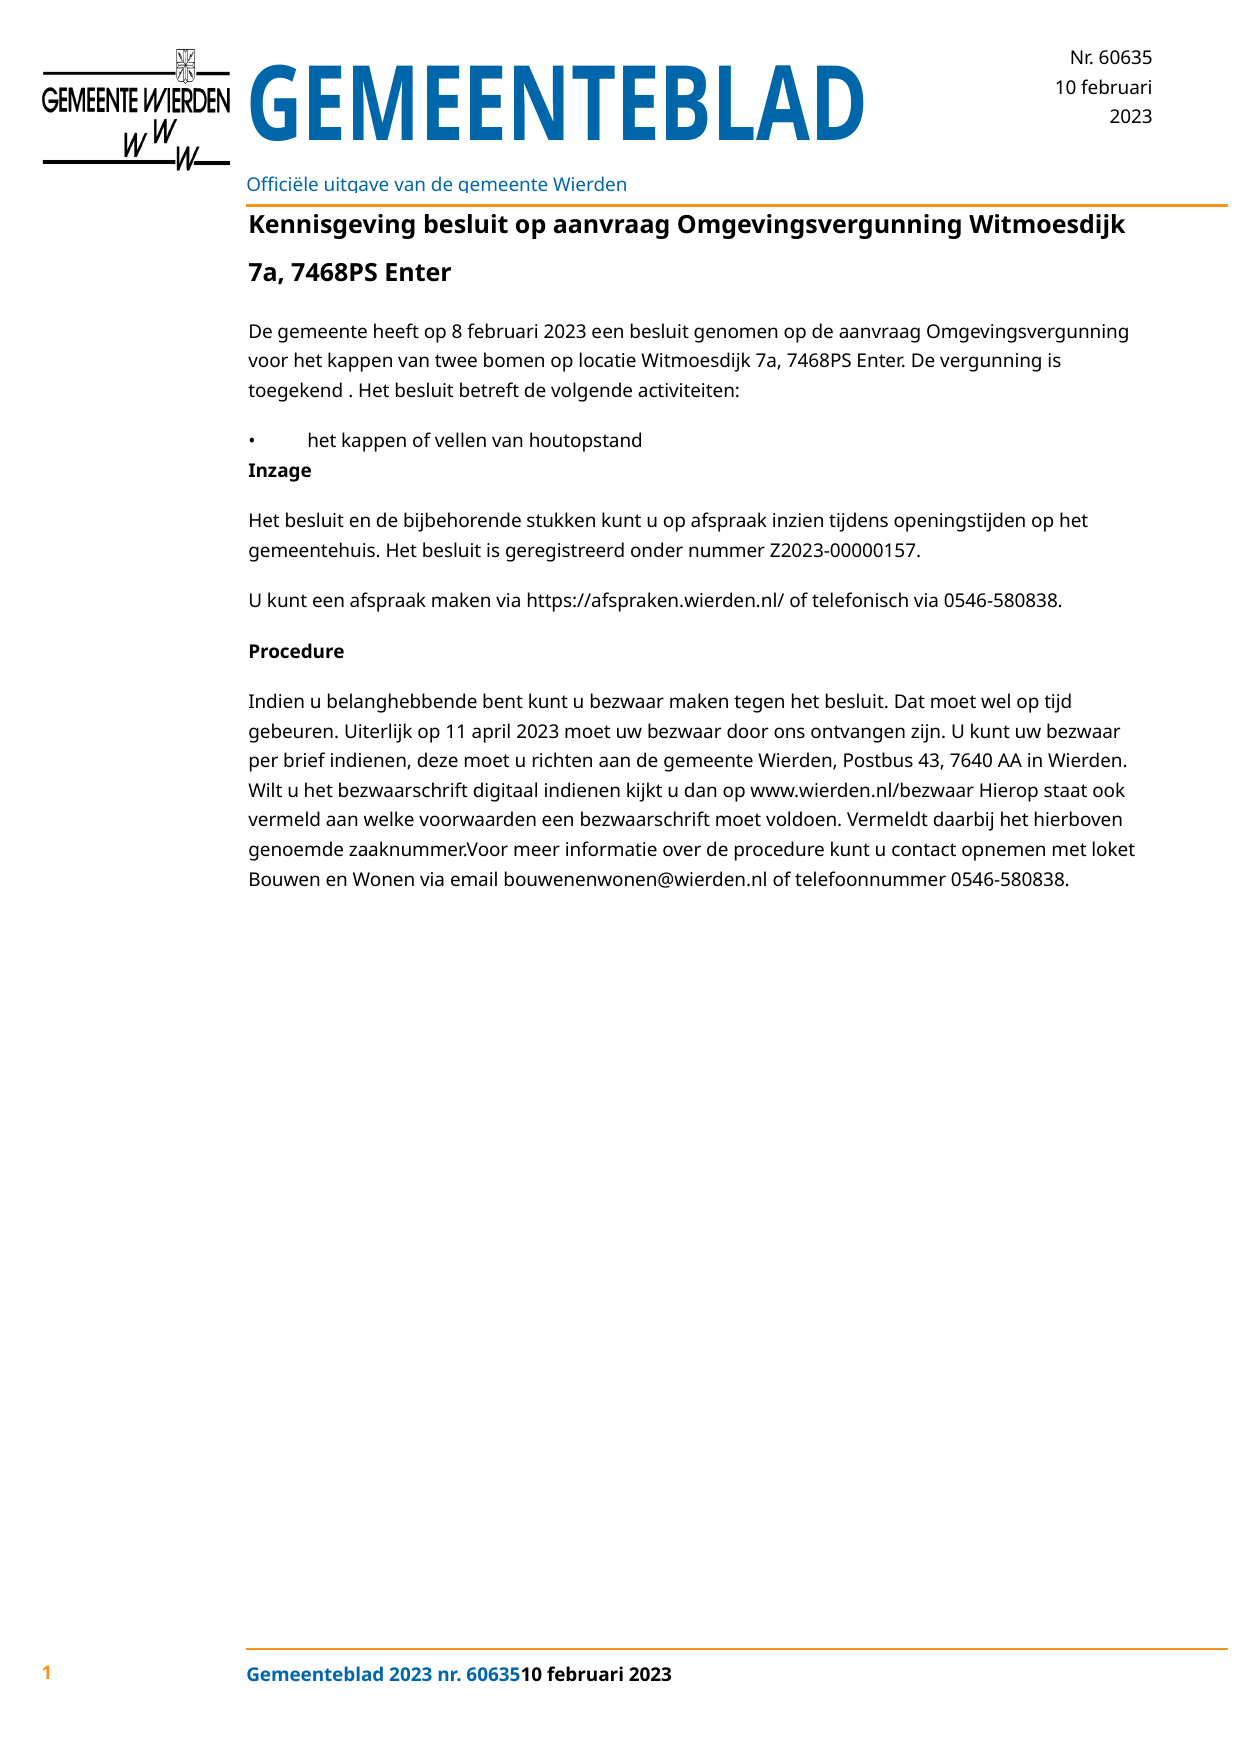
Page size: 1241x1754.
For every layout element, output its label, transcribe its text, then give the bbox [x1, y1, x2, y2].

text Procedure [248, 638, 1152, 664]
list het kappen of vellen van houtopstand [248, 427, 1152, 453]
text Indien u belanghebbende bent kunt u bezwaar maken tegen het besluit. Dat moet wel op tijd gebeuren. Uiterlijk op 11 april 2023 moet uw bezwaar door ons ontvangen zijn. U kunt uw bezwaar per brief indienen, deze moet u richten aan de gemeente Wierden, Postbus 43, 7640 AA in Wierden. Wilt u het bezwaarschrift digitaal indienen kijkt u dan op www.wierden.nl/bezwaar Hierop staat ook vermeld aan welke voorwaarden een bezwaarschrift moet voldoen. Vermeldt daarbij het hierboven genoemde zaaknummer.Voor meer informatie over de procedure kunt u contact opnemen met loket Bouwen en Wonen via email bouwenenwonen@wierden.nl of telefoonnummer 0546-580838. [248, 688, 1152, 892]
text Inzage [248, 457, 1152, 483]
text De gemeente heeft op 8 februari 2023 een besluit genomen op de aanvraag Omgevingsvergunning voor het kappen van twee bomen op locatie Witmoesdijk 7a, 7468PS Enter. De vergunning is toegekend . Het besluit betreft de volgende activiteiten: [248, 318, 1152, 403]
text Het besluit en de bijbehorende stukken kunt u op afspraak inzien tijdens openingstijden op het gemeentehuis. Het besluit is geregistreerd onder nummer Z2023-00000157. [248, 507, 1152, 563]
text Kennisgeving besluit op aanvraag Omgevingsvergunning Witmoesdijk 7a, 7468PS Enter [248, 207, 1152, 288]
text U kunt een afspraak maken via https://afspraken.wierden.nl/ of telefonisch via 0546-580838. [248, 587, 1152, 613]
picture [41, 47, 231, 172]
